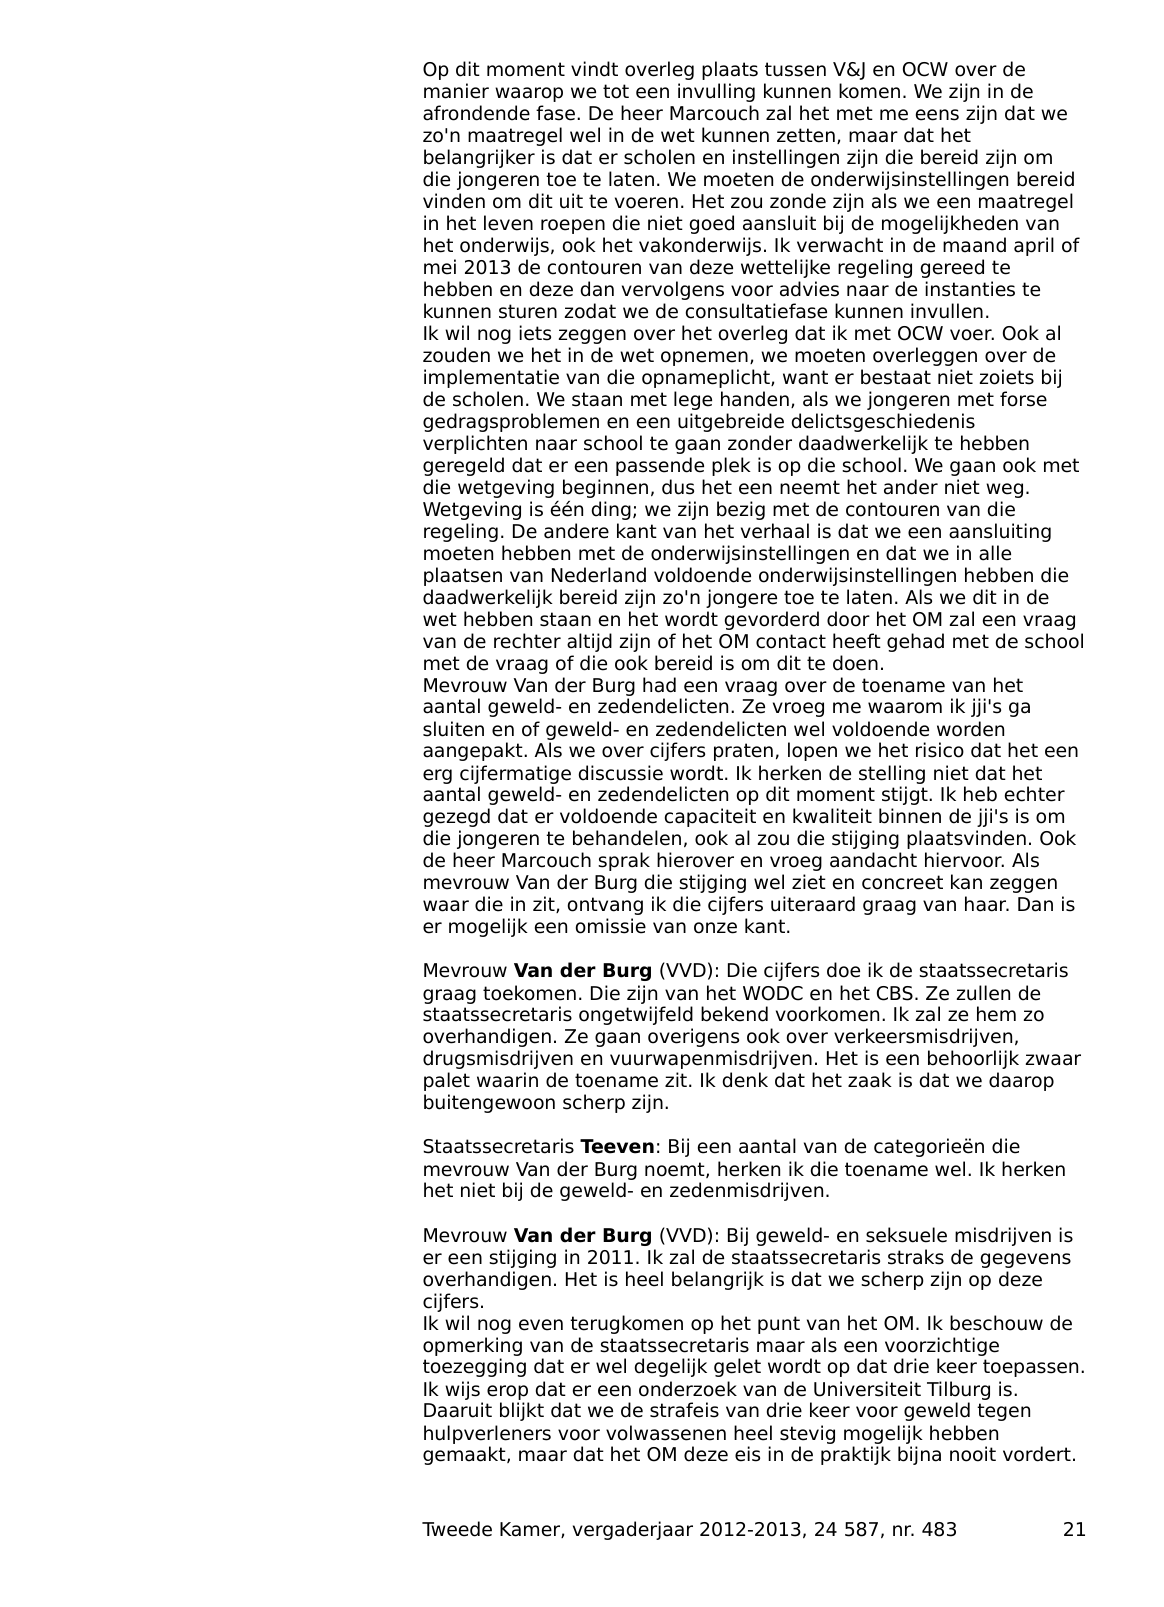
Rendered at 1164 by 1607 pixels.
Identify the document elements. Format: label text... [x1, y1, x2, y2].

text Mevrouw Van der Burg had een vraag over de toename van het aantal geweld- en zedendelicten. Ze vroeg me waarom ik jji's ga sluiten en of geweld- en zedendelicten wel voldoende worden aangepakt. Als we over cijfers praten, lopen we het risico dat het een erg cijfermatige discussie wordt. Ik herken de stelling niet dat het aantal geweld- en zedendelicten op dit moment stijgt. Ik heb echter gezegd dat er voldoende capaciteit en kwaliteit binnen de jji's is om die jongeren te behandelen, ook al zou die stijging plaatsvinden. Ook de heer Marcouch sprak hierover en vroeg aandacht hiervoor. Als mevrouw Van der Burg die stijging wel ziet en concreet kan zeggen waar die in zit, ontvang ik die cijfers uiteraard graag van haar. Dan is er mogelijk een omissie van onze kant. [422, 674, 1087, 938]
text Ik wil nog even terugkomen op het punt van het OM. Ik beschouw de opmerking van de staatssecretaris maar als een voorzichtige toezegging dat er wel degelijk gelet wordt op dat drie keer toepassen. Ik wijs erop dat er een onderzoek van de Universiteit Tilburg is. Daaruit blijkt dat we de strafeis van drie keer voor geweld tegen hulpverleners voor volwassenen heel stevig mogelijk hebben gemaakt, maar dat het OM deze eis in de praktijk bijna nooit vordert. [422, 1312, 1087, 1466]
text Ik wil nog iets zeggen over het overleg dat ik met OCW voer. Ook al zouden we het in de wet opnemen, we moeten overleggen over de implementatie van die opnameplicht, want er bestaat niet zoiets bij de scholen. We staan met lege handen, als we jongeren met forse gedragsproblemen en een uitgebreide delictsgeschiedenis verplichten naar school te gaan zonder daadwerkelijk te hebben geregeld dat er een passende plek is op die school. We gaan ook met die wetgeving beginnen, dus het een neemt het ander niet weg. Wetgeving is één ding; we zijn bezig met de contouren van die regeling. De andere kant van het verhaal is dat we een aansluiting moeten hebben met de onderwijsinstellingen en dat we in alle plaatsen van Nederland voldoende onderwijsinstellingen hebben die daadwerkelijk bereid zijn zo'n jongere toe te laten. Als we dit in de wet hebben staan en het wordt gevorderd door het OM zal een vraag van de rechter altijd zijn of het OM contact heeft gehad met de school met de vraag of die ook bereid is om dit te doen. [422, 323, 1087, 674]
text Mevrouw Van der Burg (VVD): Die cijfers doe ik de staatssecretaris graag toekomen. Die zijn van het WODC en het CBS. Ze zullen de staatssecretaris ongetwijfeld bekend voorkomen. Ik zal ze hem zo overhandigen. Ze gaan overigens ook over verkeersmisdrijven, drugsmisdrijven en vuurwapenmisdrijven. Het is een behoorlijk zwaar palet waarin de toename zit. Ik denk dat het zaak is dat we daarop buitengewoon scherp zijn. [422, 960, 1087, 1114]
text Op dit moment vindt overleg plaats tussen V&J en OCW over de manier waarop we tot een invulling kunnen komen. We zijn in de afrondende fase. De heer Marcouch zal het met me eens zijn dat we zo'n maatregel wel in de wet kunnen zetten, maar dat het belangrijker is dat er scholen en instellingen zijn die bereid zijn om die jongeren toe te laten. We moeten de onderwijsinstellingen bereid vinden om dit uit te voeren. Het zou zonde zijn als we een maatregel in het leven roepen die niet goed aansluit bij de mogelijkheden van het onderwijs, ook het vakonderwijs. Ik verwacht in de maand april of mei 2013 de contouren van deze wettelijke regeling gereed te hebben en deze dan vervolgens voor advies naar de instanties te kunnen sturen zodat we de consultatiefase kunnen invullen. [422, 59, 1087, 323]
text Staatssecretaris Teeven: Bij een aantal van de categorieën die mevrouw Van der Burg noemt, herken ik die toename wel. Ik herken het niet bij de geweld- en zedenmisdrijven. [422, 1136, 1087, 1202]
text Mevrouw Van der Burg (VVD): Bij geweld- en seksuele misdrijven is er een stijging in 2011. Ik zal de staatssecretaris straks de gegevens overhandigen. Het is heel belangrijk is dat we scherp zijn op deze cijfers. [422, 1224, 1087, 1312]
